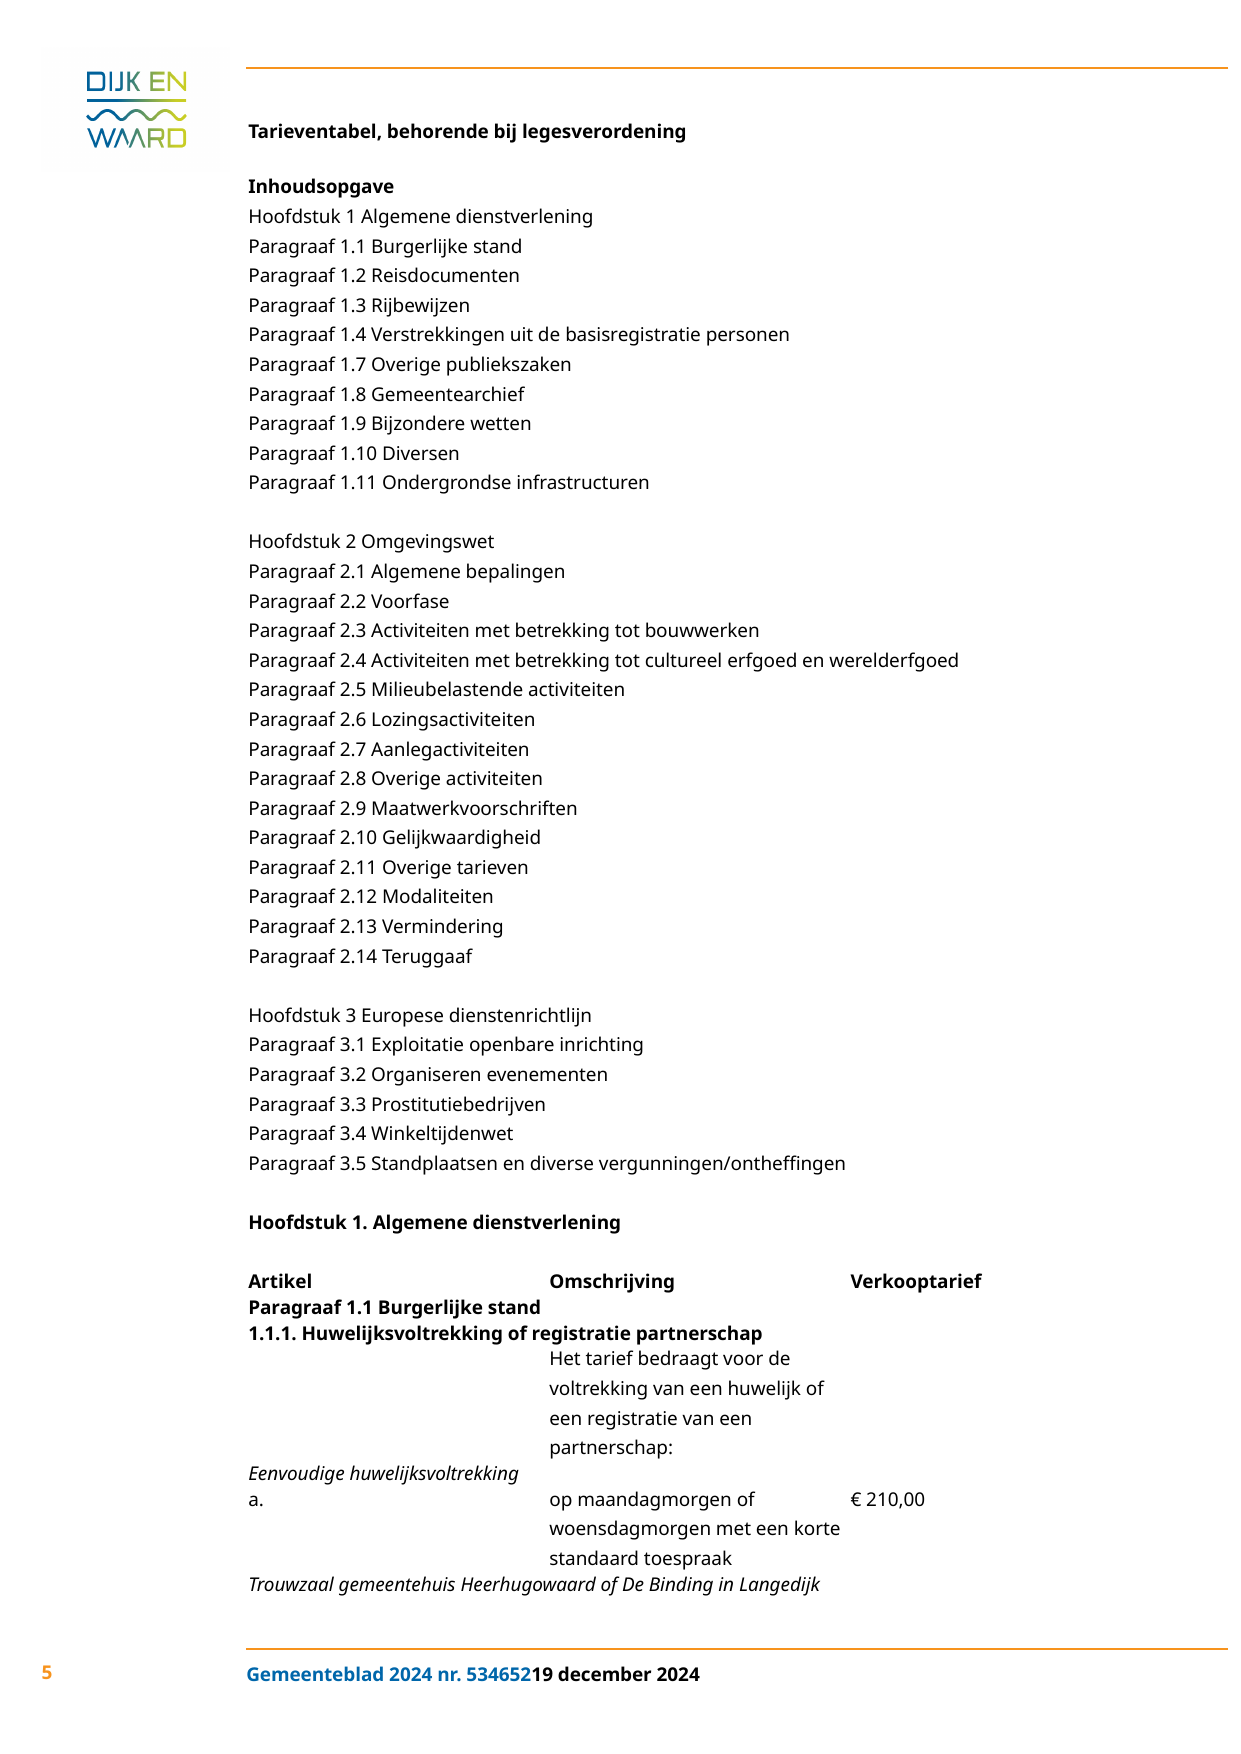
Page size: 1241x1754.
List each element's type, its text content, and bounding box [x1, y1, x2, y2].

table_cell Het tarief bedraagt voor de voltrekking van een huwelijk of een registratie van een partnerschap: [549, 1346, 850, 1460]
table_header Omschrijving [549, 1269, 850, 1294]
text Paragraaf 1.7 Overige publiekszaken [248, 351, 1152, 377]
text Paragraaf 2.2 Voorfase [248, 588, 1152, 614]
table_cell € 210,00 [850, 1486, 1152, 1571]
text Paragraaf 1.10 Diversen [248, 440, 1152, 466]
text Inhoudsopgave [248, 174, 1152, 199]
text Paragraaf 1.3 Rijbewijzen [248, 292, 1152, 318]
text Paragraaf 1.2 Reisdocumenten [248, 262, 1152, 288]
table_cell [850, 1346, 1152, 1460]
text Hoofdstuk 2 Omgevingswet [248, 529, 1152, 554]
text Paragraaf 2.9 Maatwerkvoorschriften [248, 795, 1152, 821]
text Paragraaf 2.12 Modaliteiten [248, 884, 1152, 909]
text Paragraaf 1.9 Bijzondere wetten [248, 410, 1152, 436]
text Paragraaf 2.6 Lozingsactiviteiten [248, 706, 1152, 732]
text Paragraaf 3.5 Standplaatsen en diverse vergunningen/ontheffingen [248, 1150, 1152, 1176]
table_cell a. [248, 1486, 549, 1571]
table_cell [248, 1346, 549, 1460]
table_header Verkooptarief [850, 1269, 1152, 1294]
text Paragraaf 1.8 Gemeentearchief [248, 381, 1152, 407]
text Paragraaf 3.4 Winkeltijdenwet [248, 1120, 1152, 1146]
text Paragraaf 2.11 Overige tarieven [248, 854, 1152, 880]
table_cell Paragraaf 1.1 Burgerlijke stand [248, 1294, 1152, 1320]
text Paragraaf 1.11 Ondergrondse infrastructuren [248, 469, 1152, 495]
text Hoofdstuk 1. Algemene dienstverlening [248, 1209, 1152, 1235]
text Paragraaf 2.14 Teruggaaf [248, 943, 1152, 969]
table_cell Eenvoudige huwelijksvoltrekking [248, 1460, 1152, 1486]
text Paragraaf 2.13 Vermindering [248, 913, 1152, 939]
text Hoofdstuk 1 Algemene dienstverlening [248, 203, 1152, 229]
table_header Artikel [248, 1269, 549, 1294]
text Paragraaf 3.2 Organiseren evenementen [248, 1061, 1152, 1087]
text Paragraaf 1.1 Burgerlijke stand [248, 233, 1152, 259]
text Hoofdstuk 3 Europese dienstenrichtlijn [248, 1002, 1152, 1028]
text Paragraaf 2.3 Activiteiten met betrekking tot bouwwerken [248, 617, 1152, 643]
text Paragraaf 3.1 Exploitatie openbare inrichting [248, 1032, 1152, 1057]
text Paragraaf 2.10 Gelijkwaardigheid [248, 824, 1152, 850]
table_cell Trouwzaal gemeentehuis Heerhugowaard of De Binding in Langedijk [248, 1571, 1152, 1596]
text Paragraaf 2.1 Algemene bepalingen [248, 558, 1152, 584]
text Paragraaf 3.3 Prostitutiebedrijven [248, 1091, 1152, 1117]
text Paragraaf 2.7 Aanlegactiviteiten [248, 736, 1152, 762]
table_cell op maandagmorgen of woensdagmorgen met een korte standaard toespraak [549, 1486, 850, 1571]
text Paragraaf 2.5 Milieubelastende activiteiten [248, 677, 1152, 702]
picture [41, 47, 231, 172]
text Tarieventabel, behorende bij legesverordening [248, 116, 1152, 144]
text Paragraaf 2.4 Activiteiten met betrekking tot cultureel erfgoed en werelderfgoed [248, 647, 1152, 673]
text Paragraaf 2.8 Overige activiteiten [248, 765, 1152, 791]
text Paragraaf 1.4 Verstrekkingen uit de basisregistratie personen [248, 322, 1152, 347]
table_cell 1.1.1. Huwelijksvoltrekking of registratie partnerschap [248, 1320, 1152, 1346]
